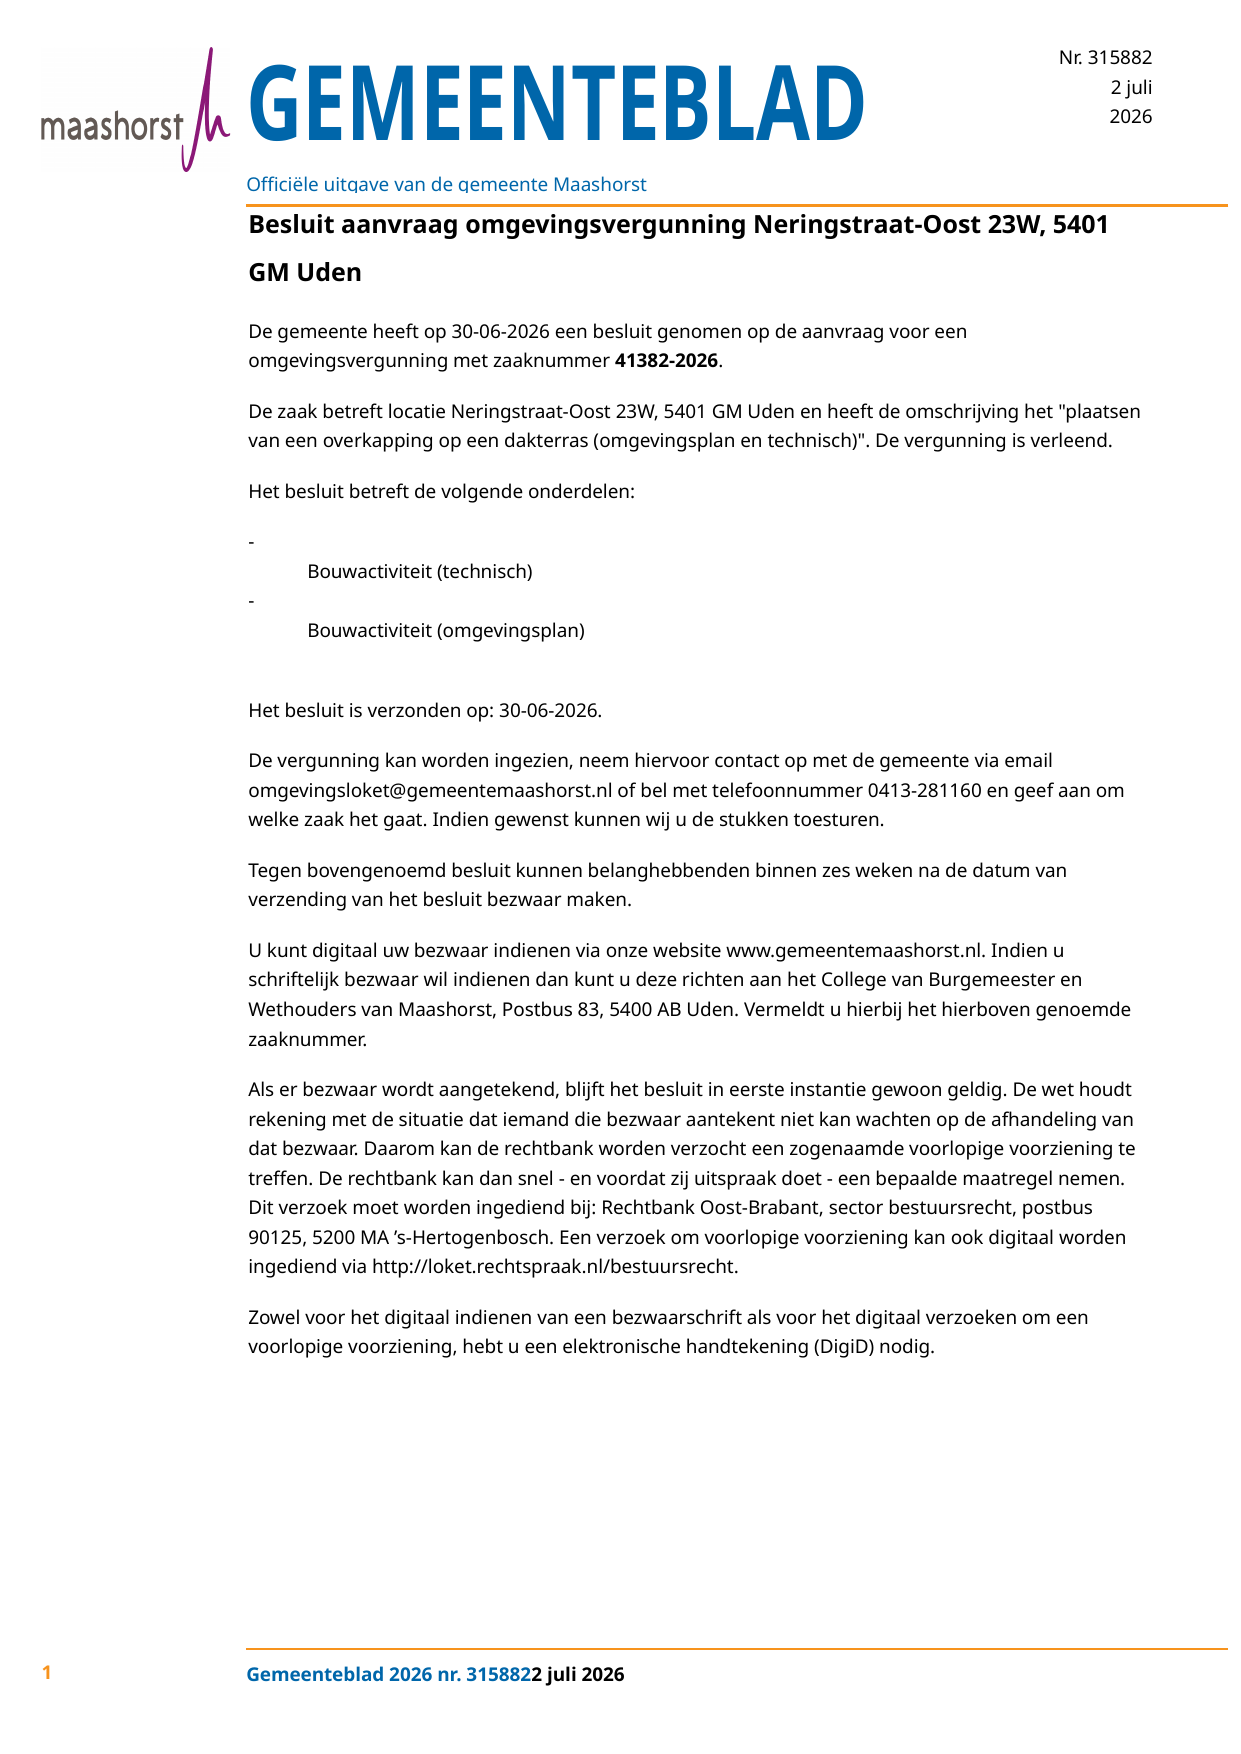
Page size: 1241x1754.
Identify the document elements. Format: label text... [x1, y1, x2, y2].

text De vergunning kan worden ingezien, neem hiervoor contact op met de gemeente via email omgevingsloket@gemeentemaashorst.nl of bel met telefoonnummer 0413-281160 en geef aan om welke zaak het gaat. Indien gewenst kunnen wij u de stukken toesturen. [248, 747, 1152, 832]
picture [41, 47, 231, 172]
text Als er bezwaar wordt aangetekend, blijft het besluit in eerste instantie gewoon geldig. De wet houdt rekening met de situatie dat iemand die bezwaar aantekent niet kan wachten op de afhandeling van dat bezwaar. Daarom kan de rechtbank worden verzocht een zogenaamde voorlopige voorziening te treffen. De rechtbank kan dan snel - en voordat zij uitspraak doet - een bepaalde maatregel nemen. Dit verzoek moet worden ingediend bij: Rechtbank Oost-Brabant, sector bestuursrecht, postbus 90125, 5200 MA ’s-Hertogenbosch. Een verzoek om voorlopige voorziening kan ook digitaal worden ingediend via http://loket.rechtspraak.nl/bestuursrecht. [248, 1076, 1152, 1279]
text De zaak betreft locatie Neringstraat-Oost 23W, 5401 GM Uden en heeft de omschrijving het "plaatsen van een overkapping op een dakterras (omgevingsplan en technisch)". De vergunning is verleend. [248, 398, 1152, 453]
text Het besluit is verzonden op: 30-06-2026. [248, 697, 1152, 723]
list Bouwactiviteit (technisch) [248, 558, 1152, 584]
text Zowel voor het digitaal indienen van een bezwaarschrift als voor het digitaal verzoeken om een voorlopige voorziening, hebt u een elektronische handtekening (DigiD) nodig. [248, 1304, 1152, 1359]
text U kunt digitaal uw bezwaar indienen via onze website www.gemeentemaashorst.nl. Indien u schriftelijk bezwaar wil indienen dan kunt u deze richten aan het College van Burgemeester en Wethouders van Maashorst, Postbus 83, 5400 AB Uden. Vermeldt u hierbij het hierboven genoemde zaaknummer. [248, 937, 1152, 1052]
text Besluit aanvraag omgevingsvergunning Neringstraat-Oost 23W, 5401 GM Uden [248, 207, 1152, 288]
text Tegen bovengenoemd besluit kunnen belanghebbenden binnen zes weken na de datum van verzending van het besluit bezwaar maken. [248, 857, 1152, 912]
text De gemeente heeft op 30-06-2026 een besluit genomen op de aanvraag voor een omgevingsvergunning met zaaknummer 41382-2026. [248, 318, 1152, 373]
list Bouwactiviteit (omgevingsplan) [248, 617, 1152, 643]
text Het besluit betreft de volgende onderdelen: [248, 478, 1152, 504]
